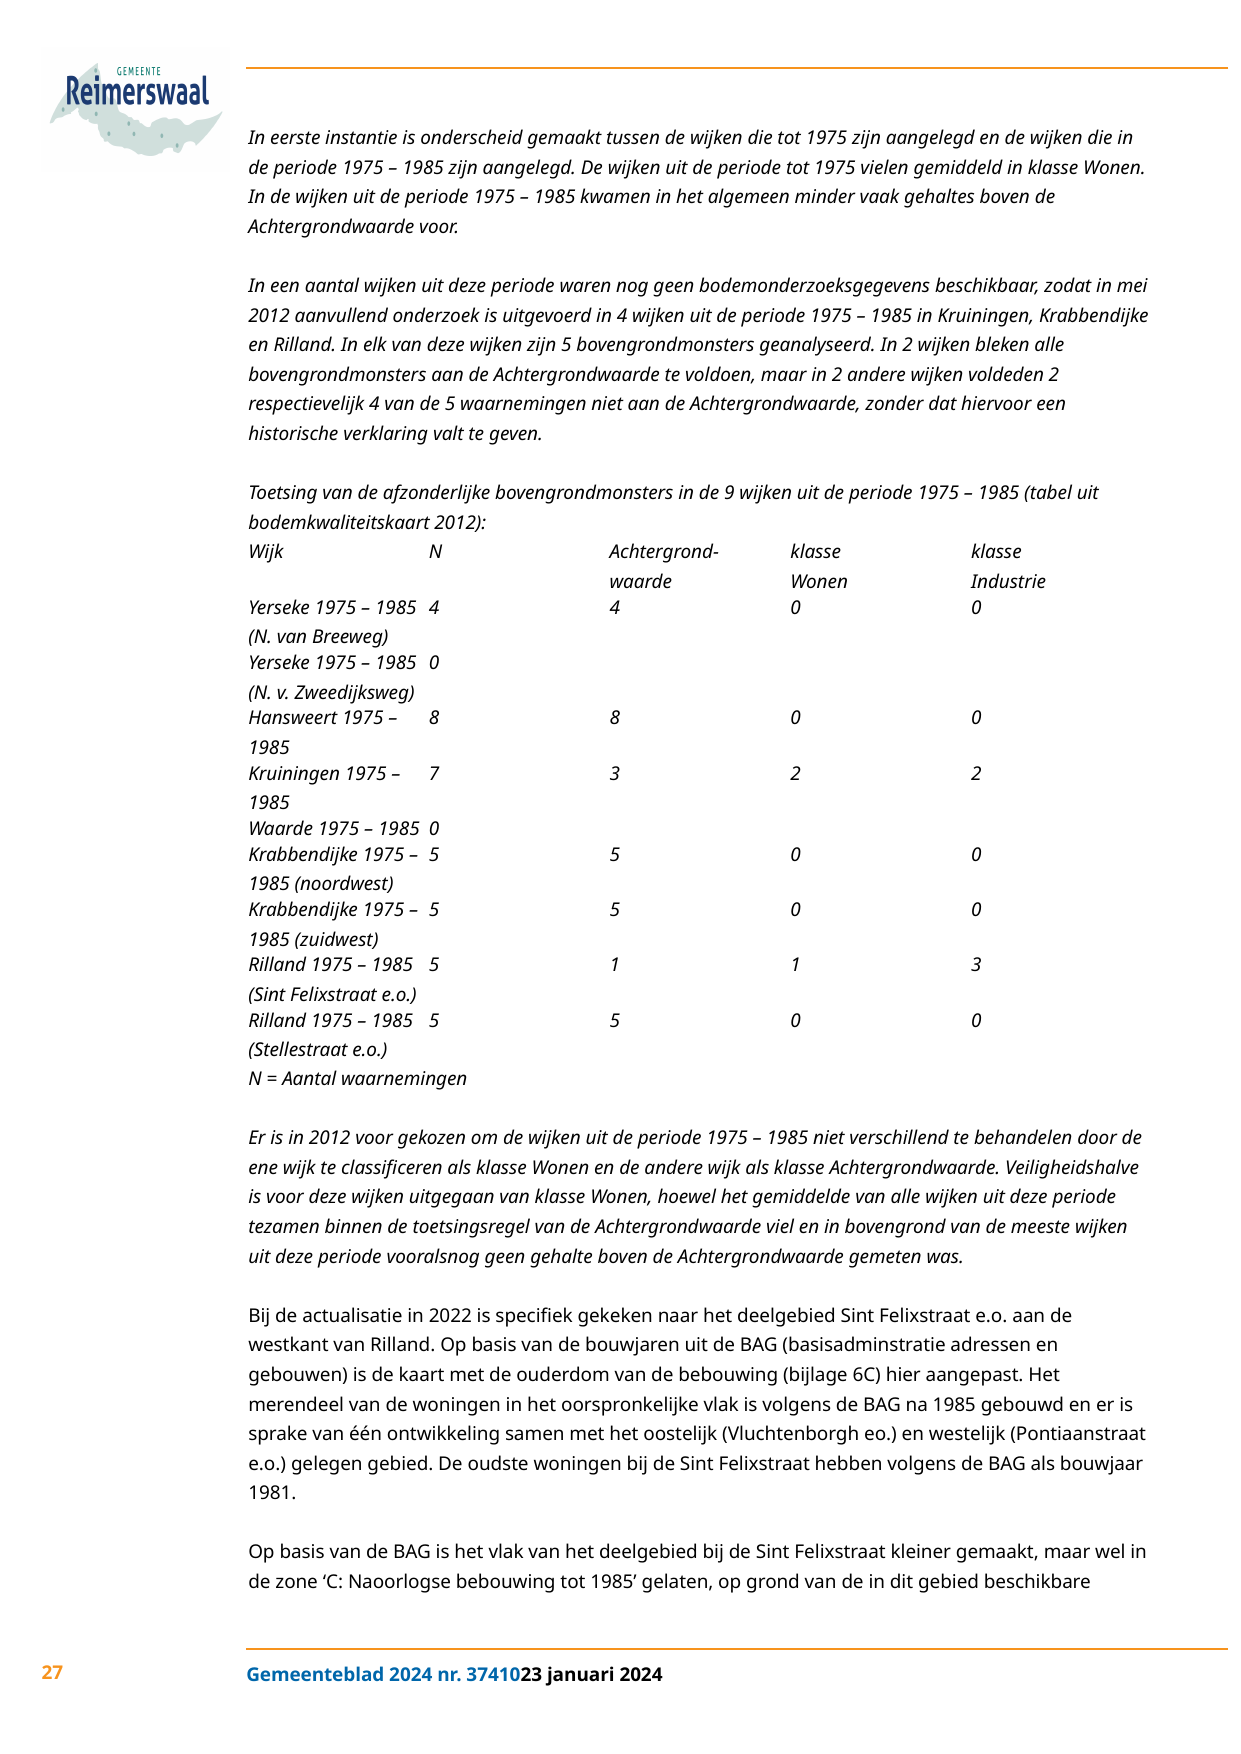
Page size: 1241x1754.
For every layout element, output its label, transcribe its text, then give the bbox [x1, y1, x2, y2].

table_header Wijk [248, 539, 429, 594]
table_header klasse Wonen [790, 539, 971, 594]
table_cell 8 [609, 705, 790, 760]
picture [41, 47, 231, 172]
table_cell Krabbendijke 1975 – 1985 (noordwest) [248, 841, 429, 896]
table_cell 5 [609, 896, 790, 952]
table_cell 7 [429, 760, 609, 815]
table_cell Waarde 1975 – 1985 [248, 815, 429, 841]
table_cell Hansweert 1975 – 1985 [248, 705, 429, 760]
table_cell Rilland 1975 – 1985 (Stellestraat e.o.) [248, 1007, 429, 1062]
table_cell 5 [429, 841, 609, 896]
table_cell 3 [971, 952, 1152, 1007]
table_cell 0 [429, 815, 609, 841]
table_cell 0 [790, 841, 971, 896]
table_cell 0 [971, 896, 1152, 952]
table_cell Krabbendijke 1975 – 1985 (zuidwest) [248, 896, 429, 952]
table_cell 5 [609, 1007, 790, 1062]
table_cell 5 [429, 896, 609, 952]
table_cell [790, 649, 971, 704]
table_cell [609, 815, 790, 841]
table_cell 2 [971, 760, 1152, 815]
table_cell [609, 649, 790, 704]
table_cell 0 [429, 649, 609, 704]
text Op basis van de BAG is het vlak van het deelgebied bij de Sint Felixstraat kleiner gemaakt, maar wel in de zone ‘C: Naoorlogse bebouwing tot 1985’ gelaten, op grond van de in dit gebied beschikbare [248, 1539, 1152, 1594]
text In eerste instantie is onderscheid gemaakt tussen de wijken die tot 1975 zijn aangelegd en de wijken die in de periode 1975 – 1985 zijn aangelegd. De wijken uit de periode tot 1975 vielen gemiddeld in klasse Wonen. In de wijken uit de periode 1975 – 1985 kwamen in het algemeen minder vaak gehaltes boven de Achtergrondwaarde voor. [248, 124, 1152, 239]
table_cell Yerseke 1975 – 1985 (N. van Breeweg) [248, 594, 429, 649]
table_cell 5 [609, 841, 790, 896]
table_cell 3 [609, 760, 790, 815]
table_cell 2 [790, 760, 971, 815]
table_cell 0 [971, 705, 1152, 760]
table_cell Kruiningen 1975 – 1985 [248, 760, 429, 815]
table_cell 5 [429, 1007, 609, 1062]
text Er is in 2012 voor gekozen om de wijken uit de periode 1975 – 1985 niet verschillend te behandelen door de ene wijk te classificeren als klasse Wonen en de andere wijk als klasse Achtergrondwaarde. Veiligheidshalve is voor deze wijken uitgegaan van klasse Wonen, hoewel het gemiddelde van alle wijken uit deze periode tezamen binnen de toetsingsregel van de Achtergrondwaarde viel en in bovengrond van de meeste wijken uit deze periode vooralsnog geen gehalte boven de Achtergrondwaarde gemeten was. [248, 1124, 1152, 1269]
table_cell 0 [971, 841, 1152, 896]
table_header Achtergrond- waarde [609, 539, 790, 594]
table_cell 4 [429, 594, 609, 649]
table_cell 4 [609, 594, 790, 649]
table_cell 1 [790, 952, 971, 1007]
text Bij de actualisatie in 2022 is specifiek gekeken naar het deelgebied Sint Felixstraat e.o. aan de westkant van Rilland. Op basis van de bouwjaren uit de BAG (basisadminstratie adressen en gebouwen) is de kaart met de ouderdom van de bebouwing (bijlage 6C) hier aangepast. Het merendeel van de woningen in het oorspronkelijke vlak is volgens de BAG na 1985 gebouwd en er is sprake van één ontwikkeling samen met het oostelijk (Vluchtenborgh eo.) en westelijk (Pontiaanstraat e.o.) gelegen gebied. De oudste woningen bij de Sint Felixstraat hebben volgens de BAG als bouwjaar 1981. [248, 1302, 1152, 1505]
table_header klasse Industrie [971, 539, 1152, 594]
table_header N [429, 539, 609, 594]
table_cell 0 [790, 896, 971, 952]
table_cell 0 [790, 1007, 971, 1062]
text N = Aantal waarnemingen [248, 1065, 1152, 1091]
table_cell 1 [609, 952, 790, 1007]
table_cell [790, 815, 971, 841]
table_cell 5 [429, 952, 609, 1007]
table_cell 0 [971, 594, 1152, 649]
text Toetsing van de afzonderlijke bovengrondmonsters in de 9 wijken uit de periode 1975 – 1985 (tabel uit bodemkwaliteitskaart 2012): [248, 479, 1152, 535]
table_cell Rilland 1975 – 1985 (Sint Felixstraat e.o.) [248, 952, 429, 1007]
table_cell [971, 649, 1152, 704]
table_cell 8 [429, 705, 609, 760]
text In een aantal wijken uit deze periode waren nog geen bodemonderzoeksgegevens beschikbaar, zodat in mei 2012 aanvullend onderzoek is uitgevoerd in 4 wijken uit de periode 1975 – 1985 in Kruiningen, Krabbendijke en Rilland. In elk van deze wijken zijn 5 bovengrondmonsters geanalyseerd. In 2 wijken bleken alle bovengrondmonsters aan de Achtergrondwaarde te voldoen, maar in 2 andere wijken voldeden 2 respectievelijk 4 van de 5 waarnemingen niet aan de Achtergrondwaarde, zonder dat hiervoor een historische verklaring valt te geven. [248, 272, 1152, 446]
table_cell 0 [971, 1007, 1152, 1062]
table_cell 0 [790, 594, 971, 649]
table_cell 0 [790, 705, 971, 760]
table_cell [971, 815, 1152, 841]
table_cell Yerseke 1975 – 1985 (N. v. Zweedijksweg) [248, 649, 429, 704]
